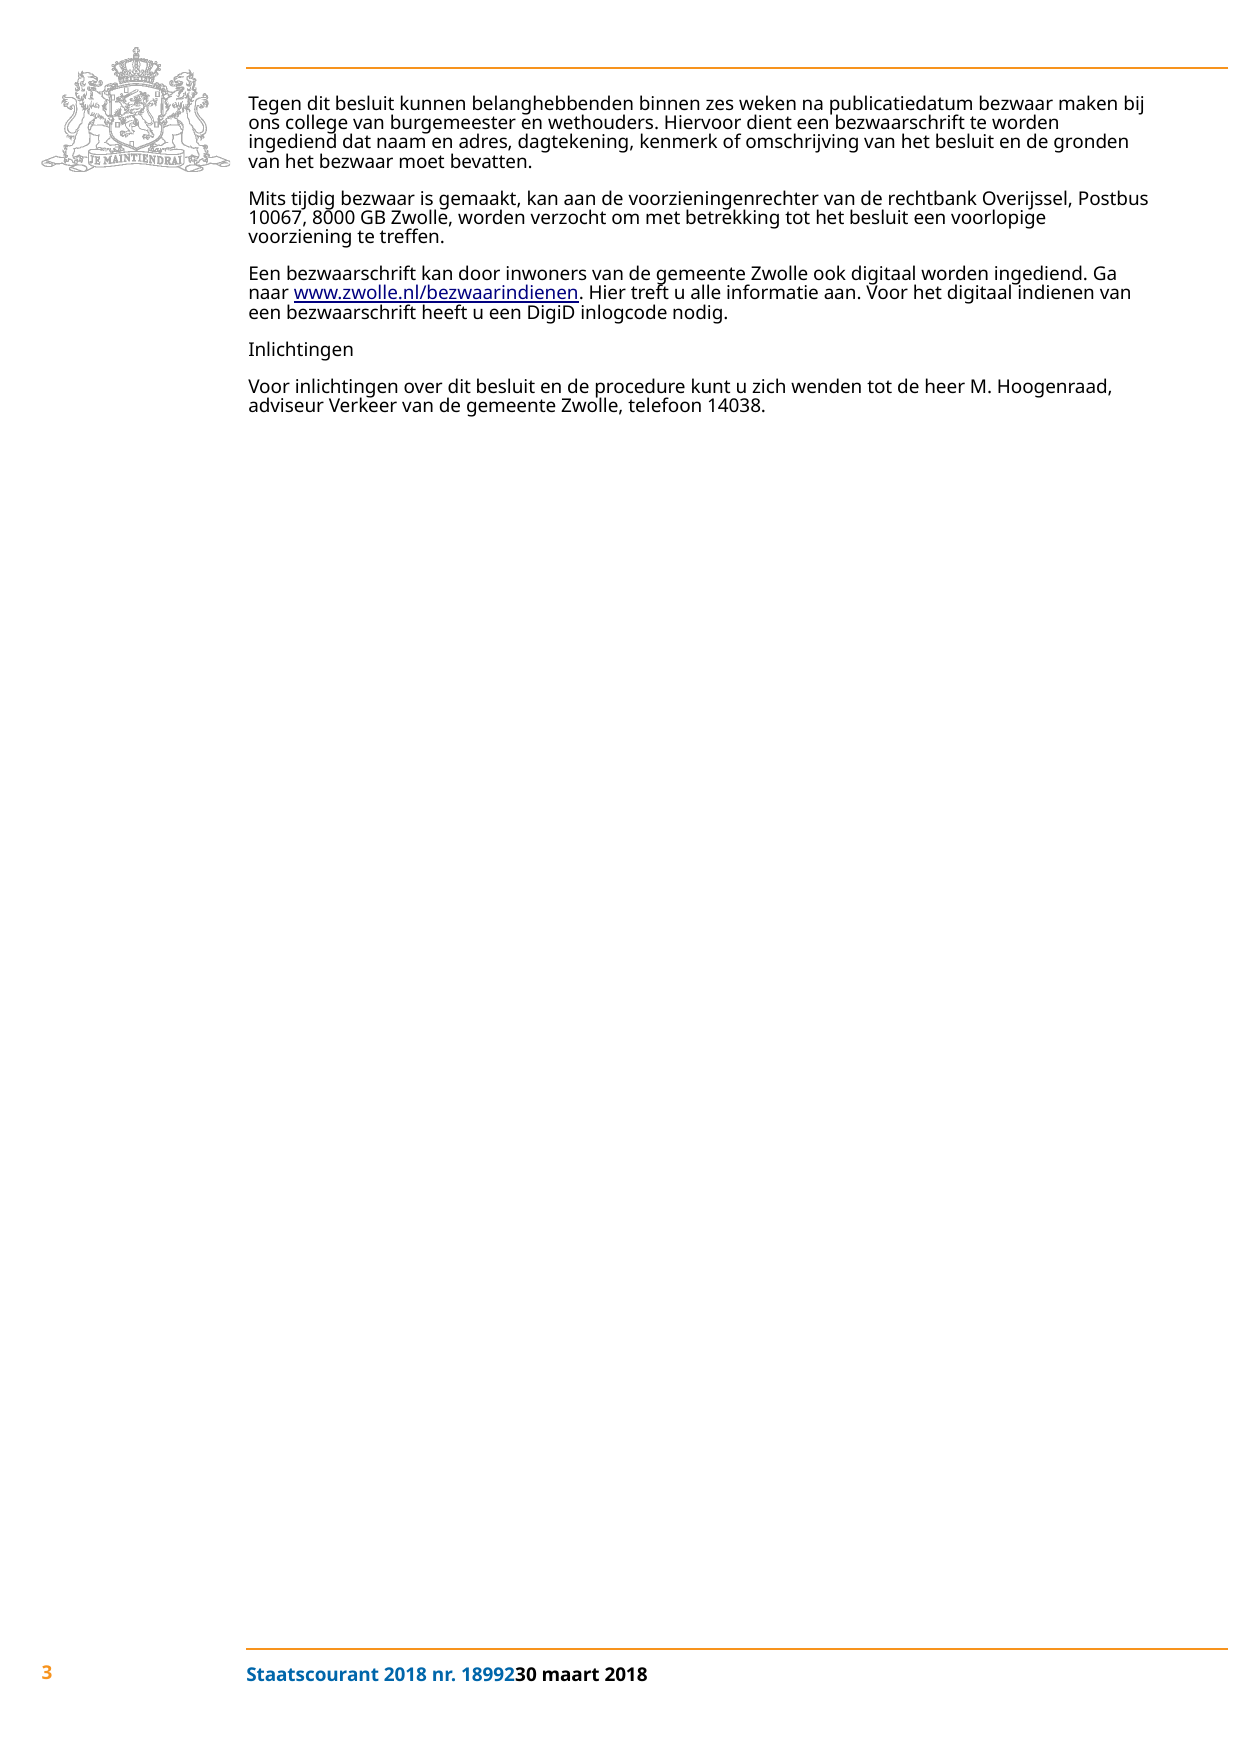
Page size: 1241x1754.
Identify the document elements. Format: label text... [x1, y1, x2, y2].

text Tegen dit besluit kunnen belanghebbenden binnen zes weken na publicatiedatum bezwaar maken bij ons college van burgemeester en wethouders. Hiervoor dient een bezwaarschrift te worden ingediend dat naam en adres, dagtekening, kenmerk of omschrijving van het besluit en de gronden van het bezwaar moet bevatten. [248, 95, 1152, 172]
text Inlichtingen [248, 341, 1152, 360]
text Een bezwaarschrift kan door inwoners van de gemeente Zwolle ook digitaal worden ingediend. Ga naar www.zwolle.nl/bezwaarindienen. Hier treft u alle informatie aan. Voor het digitaal indienen van een bezwaarschrift heeft u een DigiD inlogcode nodig. [248, 265, 1152, 323]
text Voor inlichtingen over dit besluit en de procedure kunt u zich wenden tot de heer M. Hoogenraad, adviseur Verkeer van de gemeente Zwolle, telefoon 14038. [248, 378, 1152, 416]
text Mits tijdig bezwaar is gemaakt, kan aan de voorzieningenrechter van de rechtbank Overijssel, Postbus 10067, 8000 GB Zwolle, worden verzocht om met betrekking tot het besluit een voorlopige voorziening te treffen. [248, 189, 1152, 247]
picture [41, 47, 231, 172]
